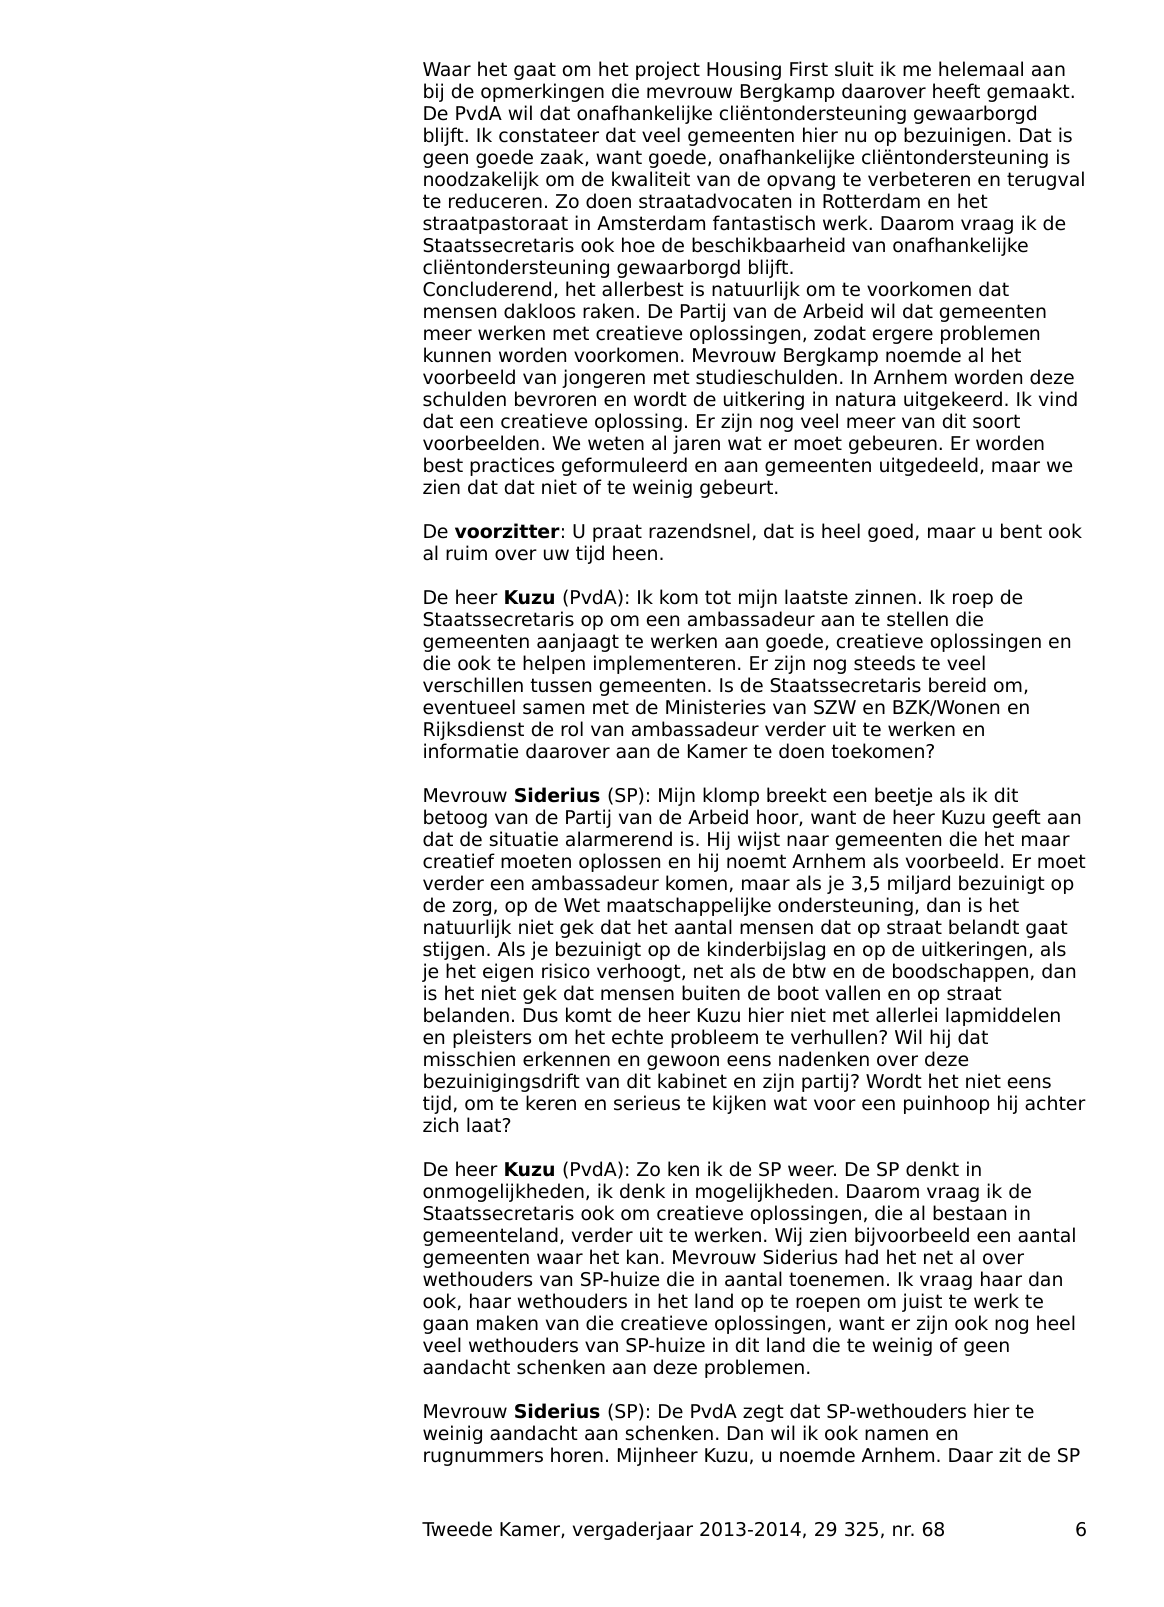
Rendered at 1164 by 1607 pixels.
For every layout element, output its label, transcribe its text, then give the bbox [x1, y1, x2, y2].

text De heer Kuzu (PvdA): Zo ken ik de SP weer. De SP denkt in onmogelijkheden, ik denk in mogelijkheden. Daarom vraag ik de Staatssecretaris ook om creatieve oplossingen, die al bestaan in gemeenteland, verder uit te werken. Wij zien bijvoorbeeld een aantal gemeenten waar het kan. Mevrouw Siderius had het net al over wethouders van SP-huize die in aantal toenemen. Ik vraag haar dan ook, haar wethouders in het land op te roepen om juist te werk te gaan maken van die creatieve oplossingen, want er zijn ook nog heel veel wethouders van SP-huize in dit land die te weinig of geen aandacht schenken aan deze problemen. [422, 1159, 1087, 1379]
text Concluderend, het allerbest is natuurlijk om te voorkomen dat mensen dakloos raken. De Partij van de Arbeid wil dat gemeenten meer werken met creatieve oplossingen, zodat ergere problemen kunnen worden voorkomen. Mevrouw Bergkamp noemde al het voorbeeld van jongeren met studieschulden. In Arnhem worden deze schulden bevroren en wordt de uitkering in natura uitgekeerd. Ik vind dat een creatieve oplossing. Er zijn nog veel meer van dit soort voorbeelden. We weten al jaren wat er moet gebeuren. Er worden best practices geformuleerd en aan gemeenten uitgedeeld, maar we zien dat dat niet of te weinig gebeurt. [422, 279, 1087, 499]
text Waar het gaat om het project Housing First sluit ik me helemaal aan bij de opmerkingen die mevrouw Bergkamp daarover heeft gemaakt. [422, 59, 1087, 103]
text Mevrouw Siderius (SP): Mijn klomp breekt een beetje als ik dit betoog van de Partij van de Arbeid hoor, want de heer Kuzu geeft aan dat de situatie alarmerend is. Hij wijst naar gemeenten die het maar creatief moeten oplossen en hij noemt Arnhem als voorbeeld. Er moet verder een ambassadeur komen, maar als je 3,5 miljard bezuinigt op de zorg, op de Wet maatschappelijke ondersteuning, dan is het natuurlijk niet gek dat het aantal mensen dat op straat belandt gaat stijgen. Als je bezuinigt op de kinderbijslag en op de uitkeringen, als je het eigen risico verhoogt, net als de btw en de boodschappen, dan is het niet gek dat mensen buiten de boot vallen en op straat belanden. Dus komt de heer Kuzu hier niet met allerlei lapmiddelen en pleisters om het echte probleem te verhullen? Wil hij dat misschien erkennen en gewoon eens nadenken over deze bezuinigingsdrift van dit kabinet en zijn partij? Wordt het niet eens tijd, om te keren en serieus te kijken wat voor een puinhoop hij achter zich laat? [422, 785, 1087, 1137]
text De heer Kuzu (PvdA): Ik kom tot mijn laatste zinnen. Ik roep de Staatssecretaris op om een ambassadeur aan te stellen die gemeenten aanjaagt te werken aan goede, creatieve oplossingen en die ook te helpen implementeren. Er zijn nog steeds te veel verschillen tussen gemeenten. Is de Staatssecretaris bereid om, eventueel samen met de Ministeries van SZW en BZK/Wonen en Rijksdienst de rol van ambassadeur verder uit te werken en informatie daarover aan de Kamer te doen toekomen? [422, 587, 1087, 763]
text De PvdA wil dat onafhankelijke cliëntondersteuning gewaarborgd blijft. Ik constateer dat veel gemeenten hier nu op bezuinigen. Dat is geen goede zaak, want goede, onafhankelijke cliëntondersteuning is noodzakelijk om de kwaliteit van de opvang te verbeteren en terugval te reduceren. Zo doen straatadvocaten in Rotterdam en het straatpastoraat in Amsterdam fantastisch werk. Daarom vraag ik de Staatssecretaris ook hoe de beschikbaarheid van onafhankelijke cliëntondersteuning gewaarborgd blijft. [422, 103, 1087, 279]
text Mevrouw Siderius (SP): De PvdA zegt dat SP-wethouders hier te weinig aandacht aan schenken. Dan wil ik ook namen en rugnummers horen. Mijnheer Kuzu, u noemde Arnhem. Daar zit de SP [422, 1401, 1087, 1467]
text De voorzitter: U praat razendsnel, dat is heel goed, maar u bent ook al ruim over uw tijd heen. [422, 521, 1087, 565]
